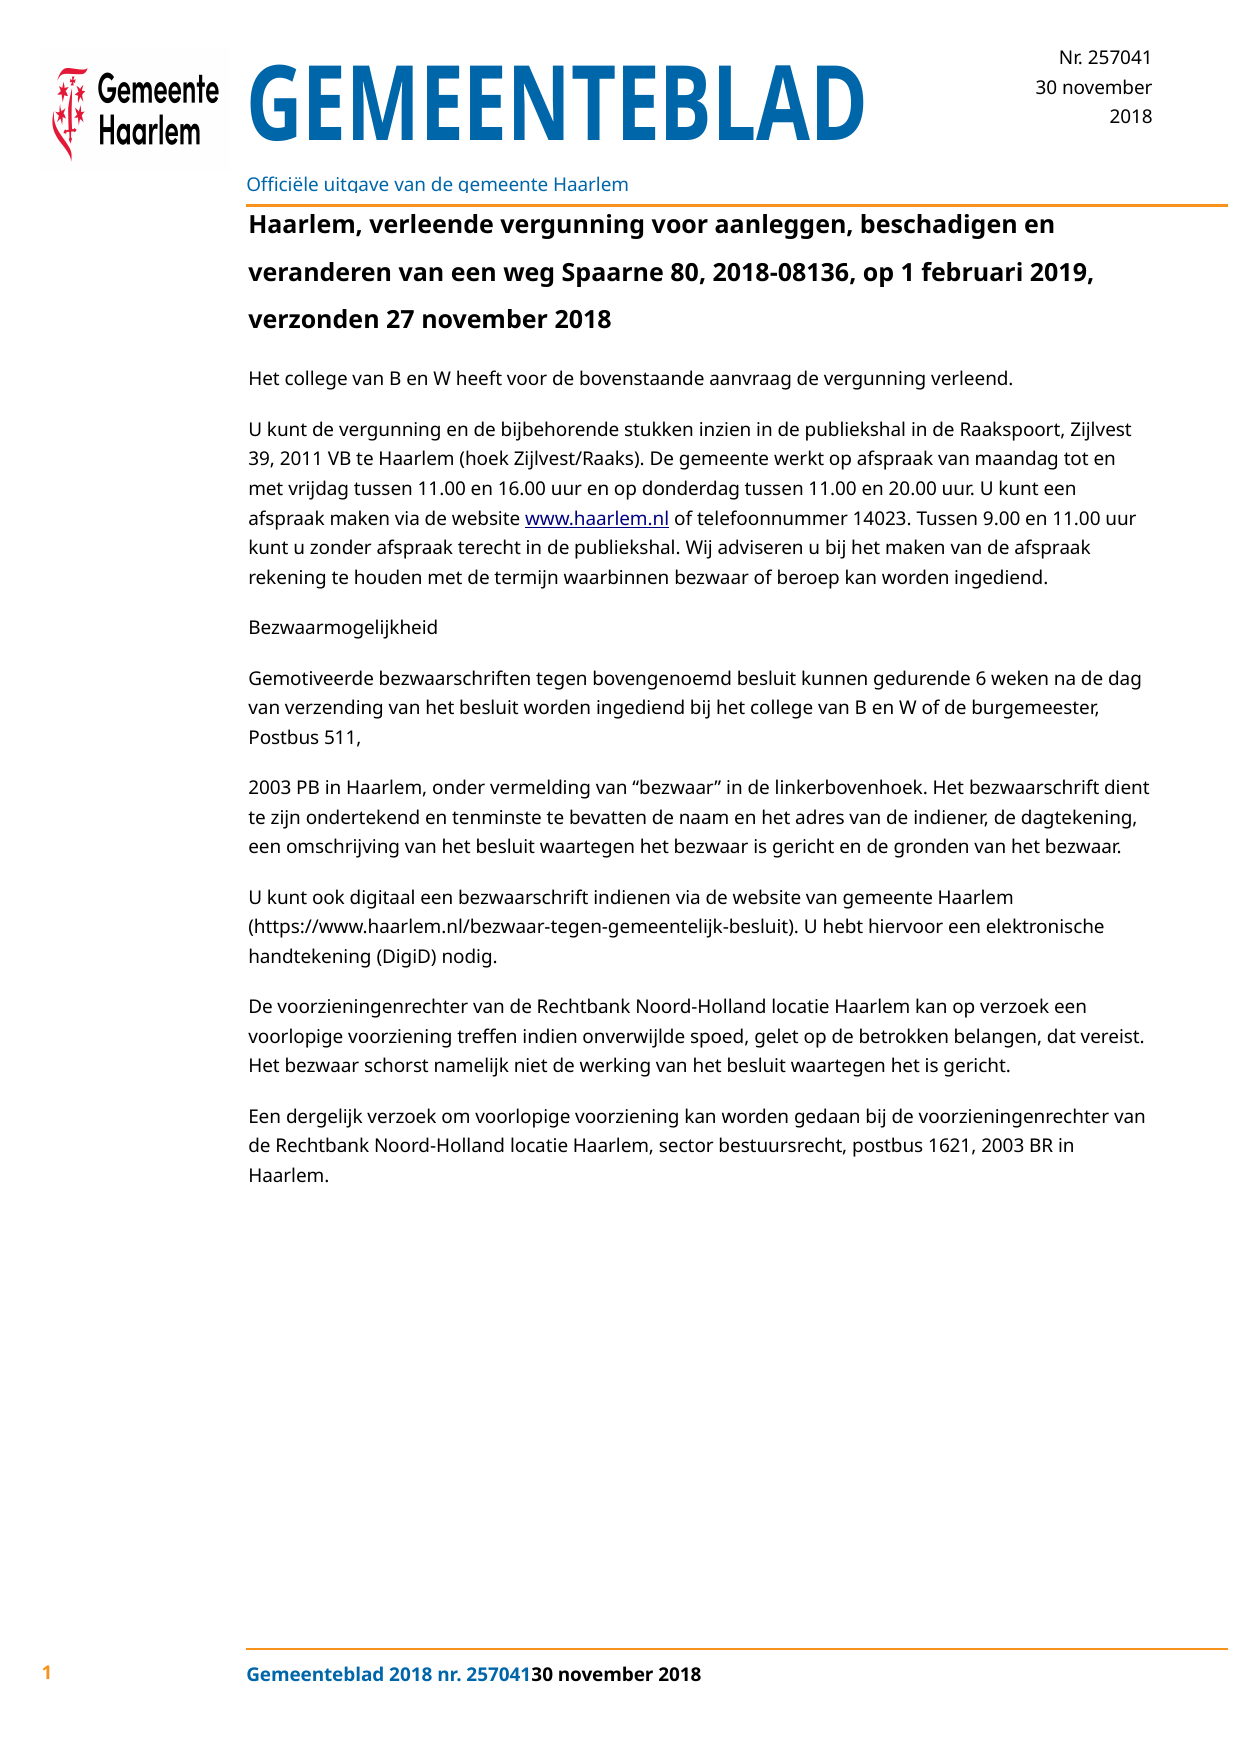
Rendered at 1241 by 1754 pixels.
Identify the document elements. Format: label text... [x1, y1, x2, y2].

text Haarlem, verleende vergunning voor aanleggen, beschadigen en veranderen van een weg Spaarne 80, 2018-08136, op 1 februari 2019, verzonden 27 november 2018 [248, 207, 1152, 336]
text Gemotiveerde bezwaarschriften tegen bovengenoemd besluit kunnen gedurende 6 weken na de dag van verzending van het besluit worden ingediend bij het college van B en W of de burgemeester, Postbus 511, [248, 665, 1152, 749]
text U kunt de vergunning en de bijbehorende stukken inzien in de publiekshal in de Raakspoort, Zijlvest 39, 2011 VB te Haarlem (hoek Zijlvest/Raaks). De gemeente werkt op afspraak van maandag tot en met vrijdag tussen 11.00 en 16.00 uur en op donderdag tussen 11.00 en 20.00 uur. U kunt een afspraak maken via de website www.haarlem.nl of telefoonnummer 14023. Tussen 9.00 en 11.00 uur kunt u zonder afspraak terecht in de publiekshal. Wij adviseren u bij het maken van de afspraak rekening te houden met de termijn waarbinnen bezwaar of beroep kan worden ingediend. [248, 416, 1152, 589]
text 2003 PB in Haarlem, onder vermelding van “bezwaar” in de linkerbovenhoek. Het bezwaarschrift dient te zijn ondertekend en tenminste te bevatten de naam en het adres van de indiener, de dagtekening, een omschrijving van het besluit waartegen het bezwaar is gericht en de gronden van het bezwaar. [248, 774, 1152, 859]
picture [41, 47, 231, 172]
text U kunt ook digitaal een bezwaarschrift indienen via de website van gemeente Haarlem (https://www.haarlem.nl/bezwaar-tegen-gemeentelijk-besluit). U hebt hiervoor een elektronische handtekening (DigiD) nodig. [248, 884, 1152, 969]
text Een dergelijk verzoek om voorlopige voorziening kan worden gedaan bij de voorzieningenrechter van de Rechtbank Noord-Holland locatie Haarlem, sector bestuursrecht, postbus 1621, 2003 BR in Haarlem. [248, 1103, 1152, 1188]
text De voorzieningenrechter van de Rechtbank Noord-Holland locatie Haarlem kan op verzoek een voorlopige voorziening treffen indien onverwijlde spoed, gelet op de betrokken belangen, dat vereist. Het bezwaar schorst namelijk niet de werking van het besluit waartegen het is gericht. [248, 993, 1152, 1078]
text Het college van B en W heeft voor de bovenstaande aanvraag de vergunning verleend. [248, 366, 1152, 391]
text Bezwaarmogelijkheid [248, 614, 1152, 640]
